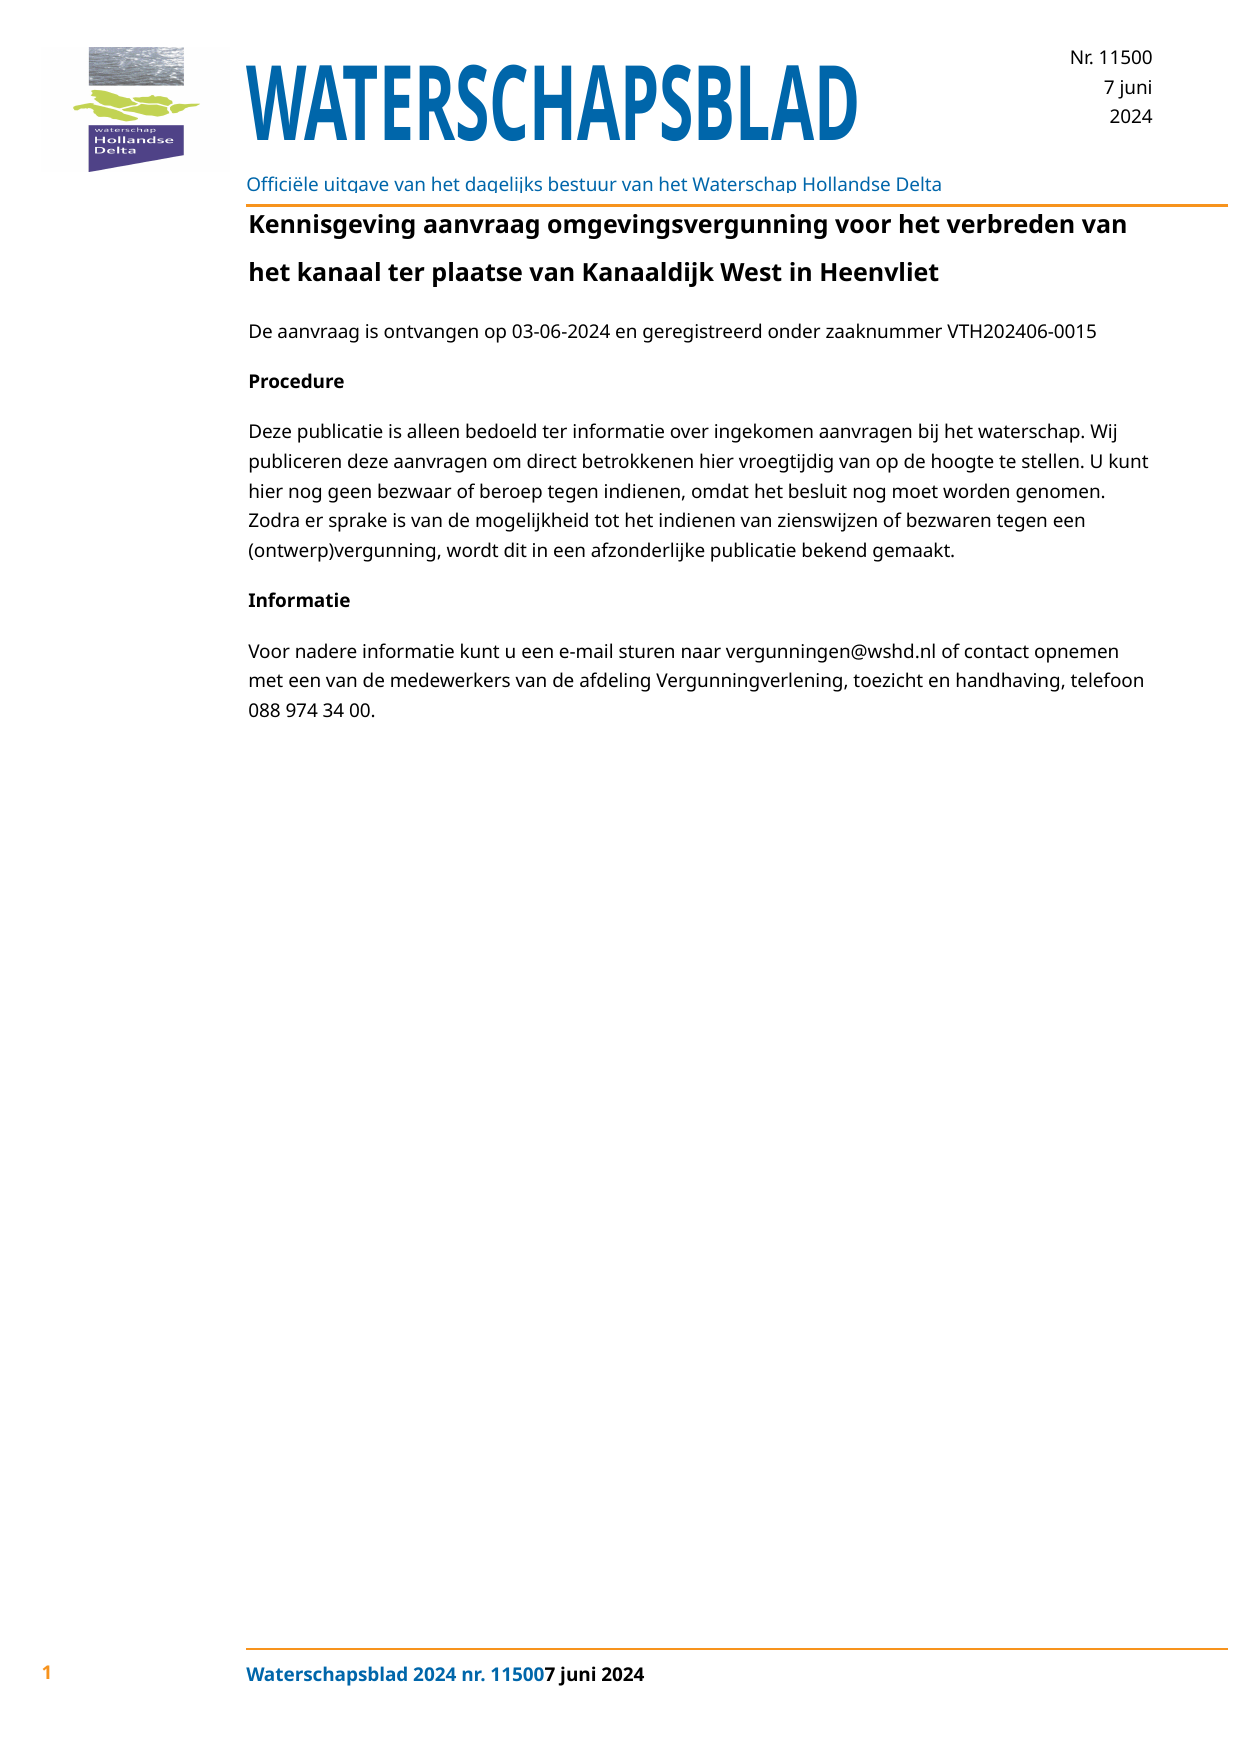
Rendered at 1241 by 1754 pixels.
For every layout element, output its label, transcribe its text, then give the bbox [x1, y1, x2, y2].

text Kennisgeving aanvraag omgevingsvergunning voor het verbreden van het kanaal ter plaatse van Kanaaldijk West in Heenvliet [248, 207, 1152, 288]
picture [41, 47, 231, 172]
text Voor nadere informatie kunt u een e-mail sturen naar vergunningen@wshd.nl of contact opnemen met een van de medewerkers van de afdeling Vergunningverlening, toezicht en handhaving, telefoon 088 974 34 00. [248, 638, 1152, 723]
text Informatie [248, 587, 1152, 613]
text De aanvraag is ontvangen op 03-06-2024 en geregistreerd onder zaaknummer VTH202406-0015 [248, 318, 1152, 344]
text Deze publicatie is alleen bedoeld ter informatie over ingekomen aanvragen bij het waterschap. Wij publiceren deze aanvragen om direct betrokkenen hier vroegtijdig van op de hoogte te stellen. U kunt hier nog geen bezwaar of beroep tegen indienen, omdat het besluit nog moet worden genomen. Zodra er sprake is van de mogelijkheid tot het indienen van zienswijzen of bezwaren tegen een (ontwerp)vergunning, wordt dit in een afzonderlijke publicatie bekend gemaakt. [248, 419, 1152, 563]
text Procedure [248, 368, 1152, 394]
